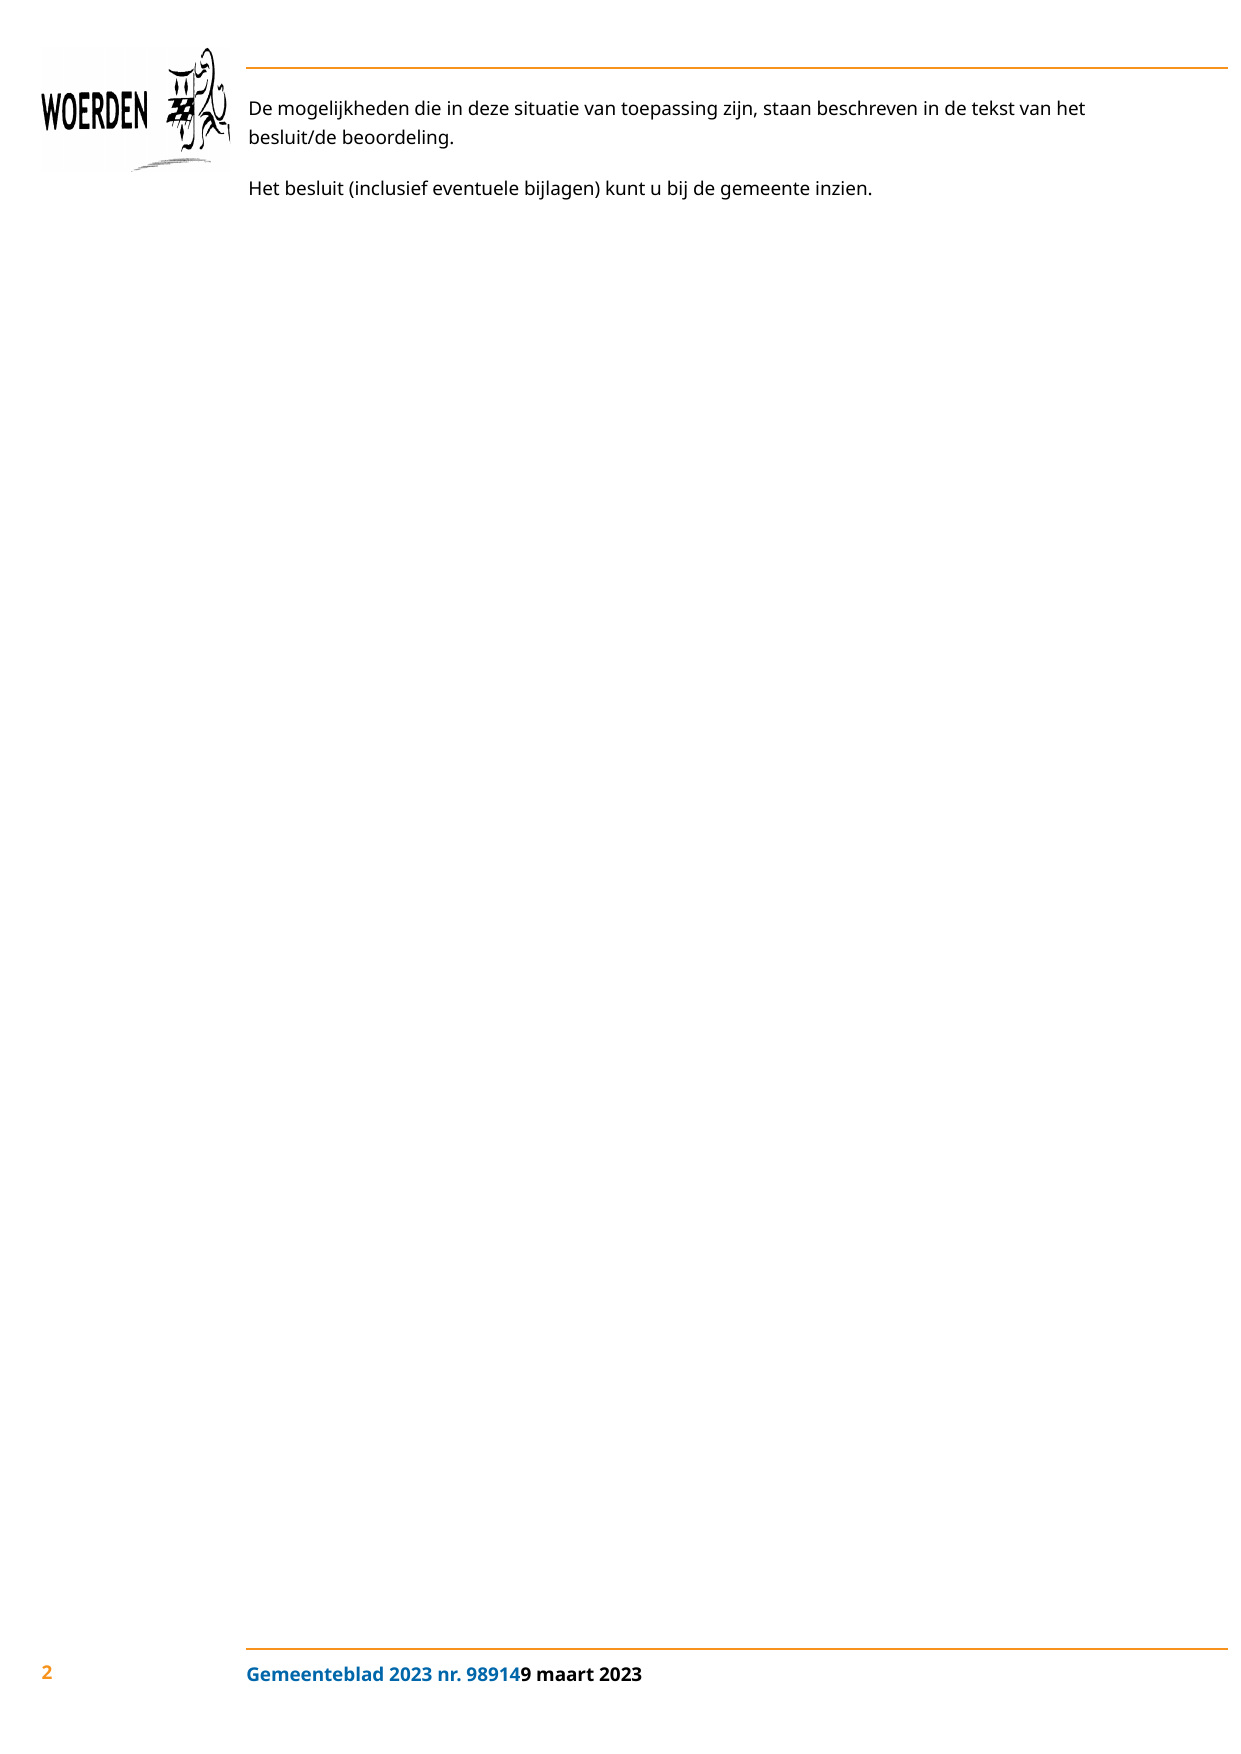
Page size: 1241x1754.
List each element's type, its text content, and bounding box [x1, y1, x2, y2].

text Het besluit (inclusief eventuele bijlagen) kunt u bij de gemeente inzien. [248, 175, 1152, 201]
text De mogelijkheden die in deze situatie van toepassing zijn, staan beschreven in de tekst van het besluit/de beoordeling. [248, 95, 1152, 150]
picture [41, 47, 231, 172]
